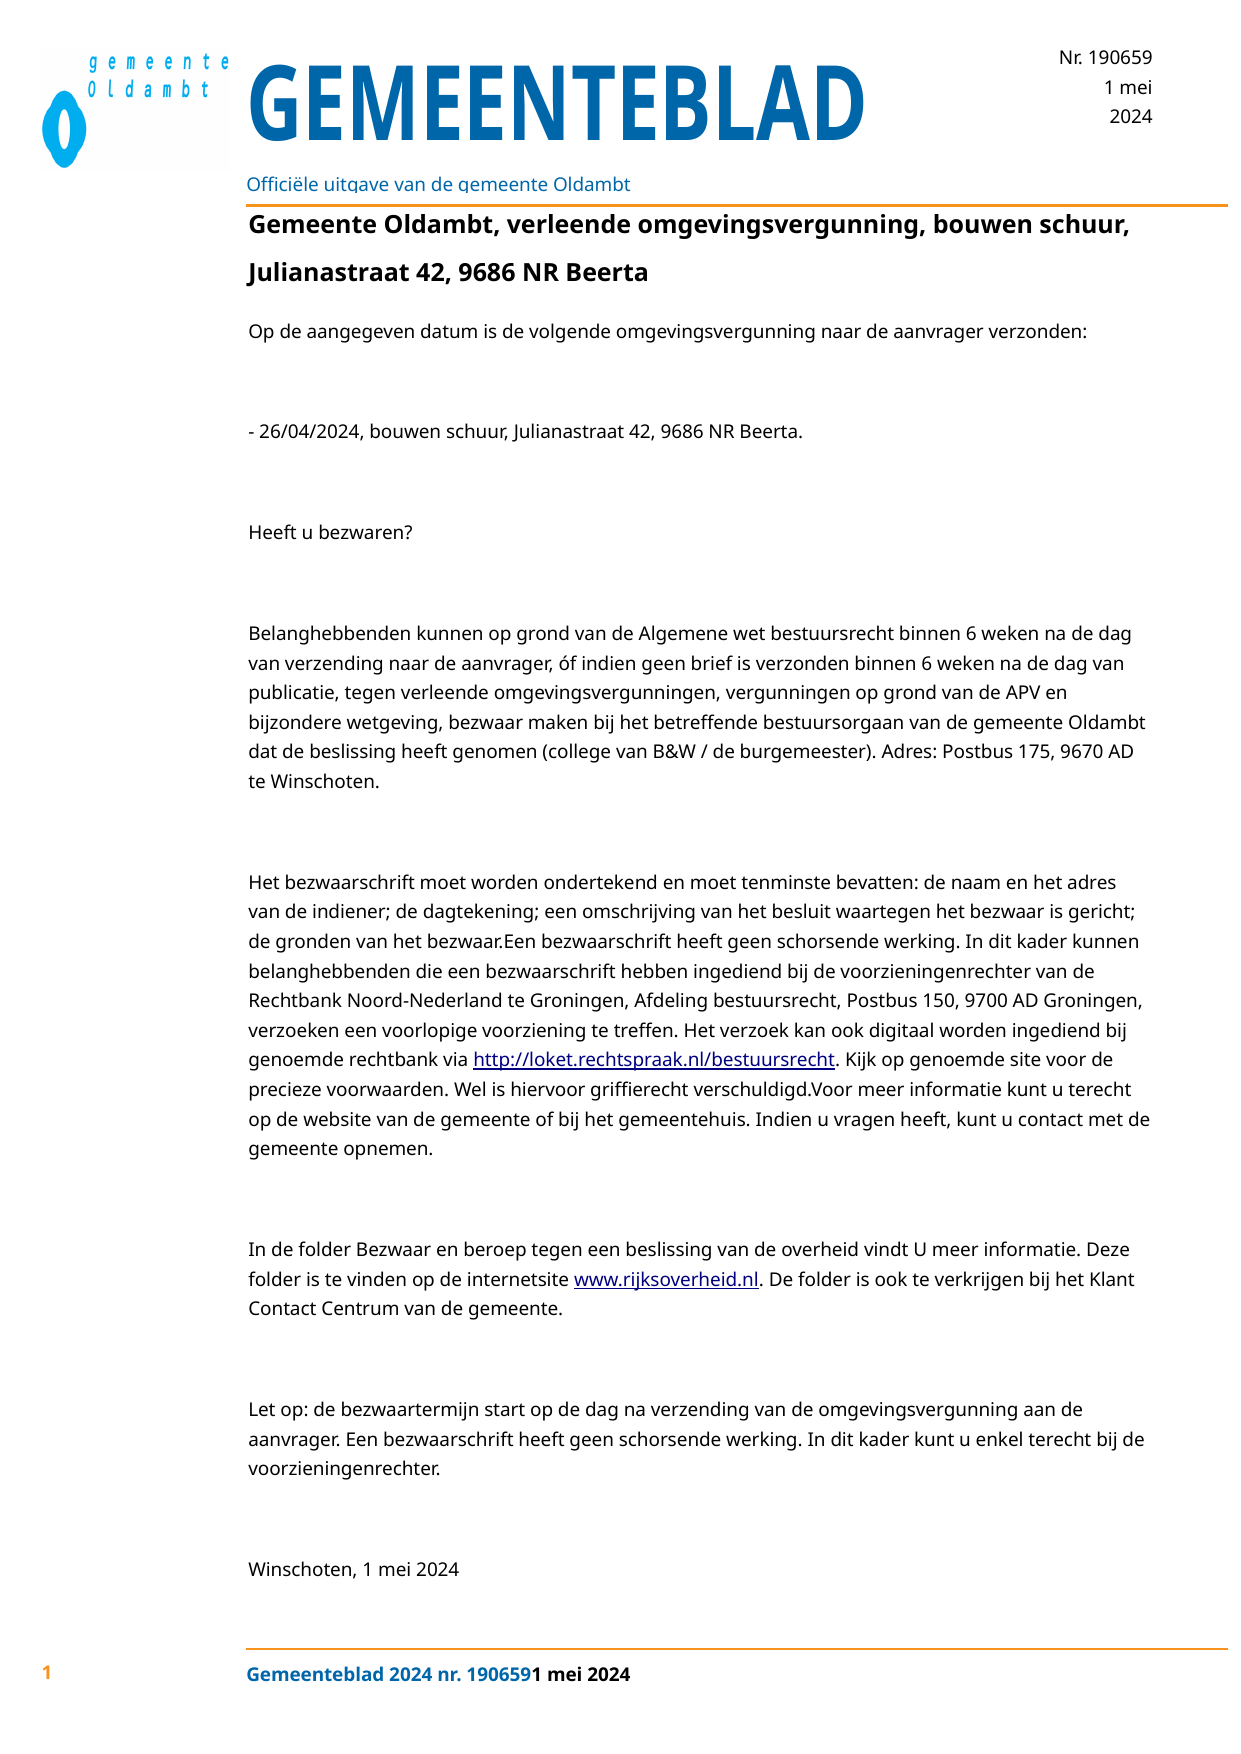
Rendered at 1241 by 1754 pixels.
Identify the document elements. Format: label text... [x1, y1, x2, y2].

text Heeft u bezwaren? [248, 519, 1152, 545]
text Het bezwaarschrift moet worden ondertekend en moet tenminste bevatten: de naam en het adres van de indiener; de dagtekening; een omschrijving van het besluit waartegen het bezwaar is gericht; de gronden van het bezwaar.Een bezwaarschrift heeft geen schorsende werking. In dit kader kunnen belanghebbenden die een bezwaarschrift hebben ingediend bij de voorzieningenrechter van de Rechtbank Noord-Nederland te Groningen, Afdeling bestuursrecht, Postbus 150, 9700 AD Groningen, verzoeken een voorlopige voorziening te treffen. Het verzoek kan ook digitaal worden ingediend bij genoemde rechtbank via http://loket.rechtspraak.nl/bestuursrecht. Kijk op genoemde site voor de precieze voorwaarden. Wel is hiervoor griffierecht verschuldigd.Voor meer informatie kunt u terecht op de website van de gemeente of bij het gemeentehuis. Indien u vragen heeft, kunt u contact met de gemeente opnemen. [248, 869, 1152, 1161]
text - 26/04/2024, bouwen schuur, Julianastraat 42, 9686 NR Beerta. [248, 419, 1152, 444]
text Gemeente Oldambt, verleende omgevingsvergunning, bouwen schuur, Julianastraat 42, 9686 NR Beerta [248, 207, 1152, 288]
picture [41, 47, 231, 172]
text Let op: de bezwaartermijn start op de dag na verzending van de omgevingsvergunning aan de aanvrager. Een bezwaarschrift heeft geen schorsende werking. In dit kader kunt u enkel terecht bij de voorzieningenrechter. [248, 1396, 1152, 1481]
text Belanghebbenden kunnen op grond van de Algemene wet bestuursrecht binnen 6 weken na de dag van verzending naar de aanvrager, óf indien geen brief is verzonden binnen 6 weken na de dag van publicatie, tegen verleende omgevingsvergunningen, vergunningen op grond van de APV en bijzondere wetgeving, bezwaar maken bij het betreffende bestuursorgaan van de gemeente Oldambt dat de beslissing heeft genomen (college van B&W / de burgemeester). Adres: Postbus 175, 9670 AD te Winschoten. [248, 620, 1152, 794]
text Winschoten, 1 mei 2024 [248, 1556, 1152, 1582]
text In de folder Bezwaar en beroep tegen een beslissing van de overheid vindt U meer informatie. Deze folder is te vinden op de internetsite www.rijksoverheid.nl. De folder is ook te verkrijgen bij het Klant Contact Centrum van de gemeente. [248, 1236, 1152, 1321]
text Op de aangegeven datum is de volgende omgevingsvergunning naar de aanvrager verzonden: [248, 318, 1152, 344]
